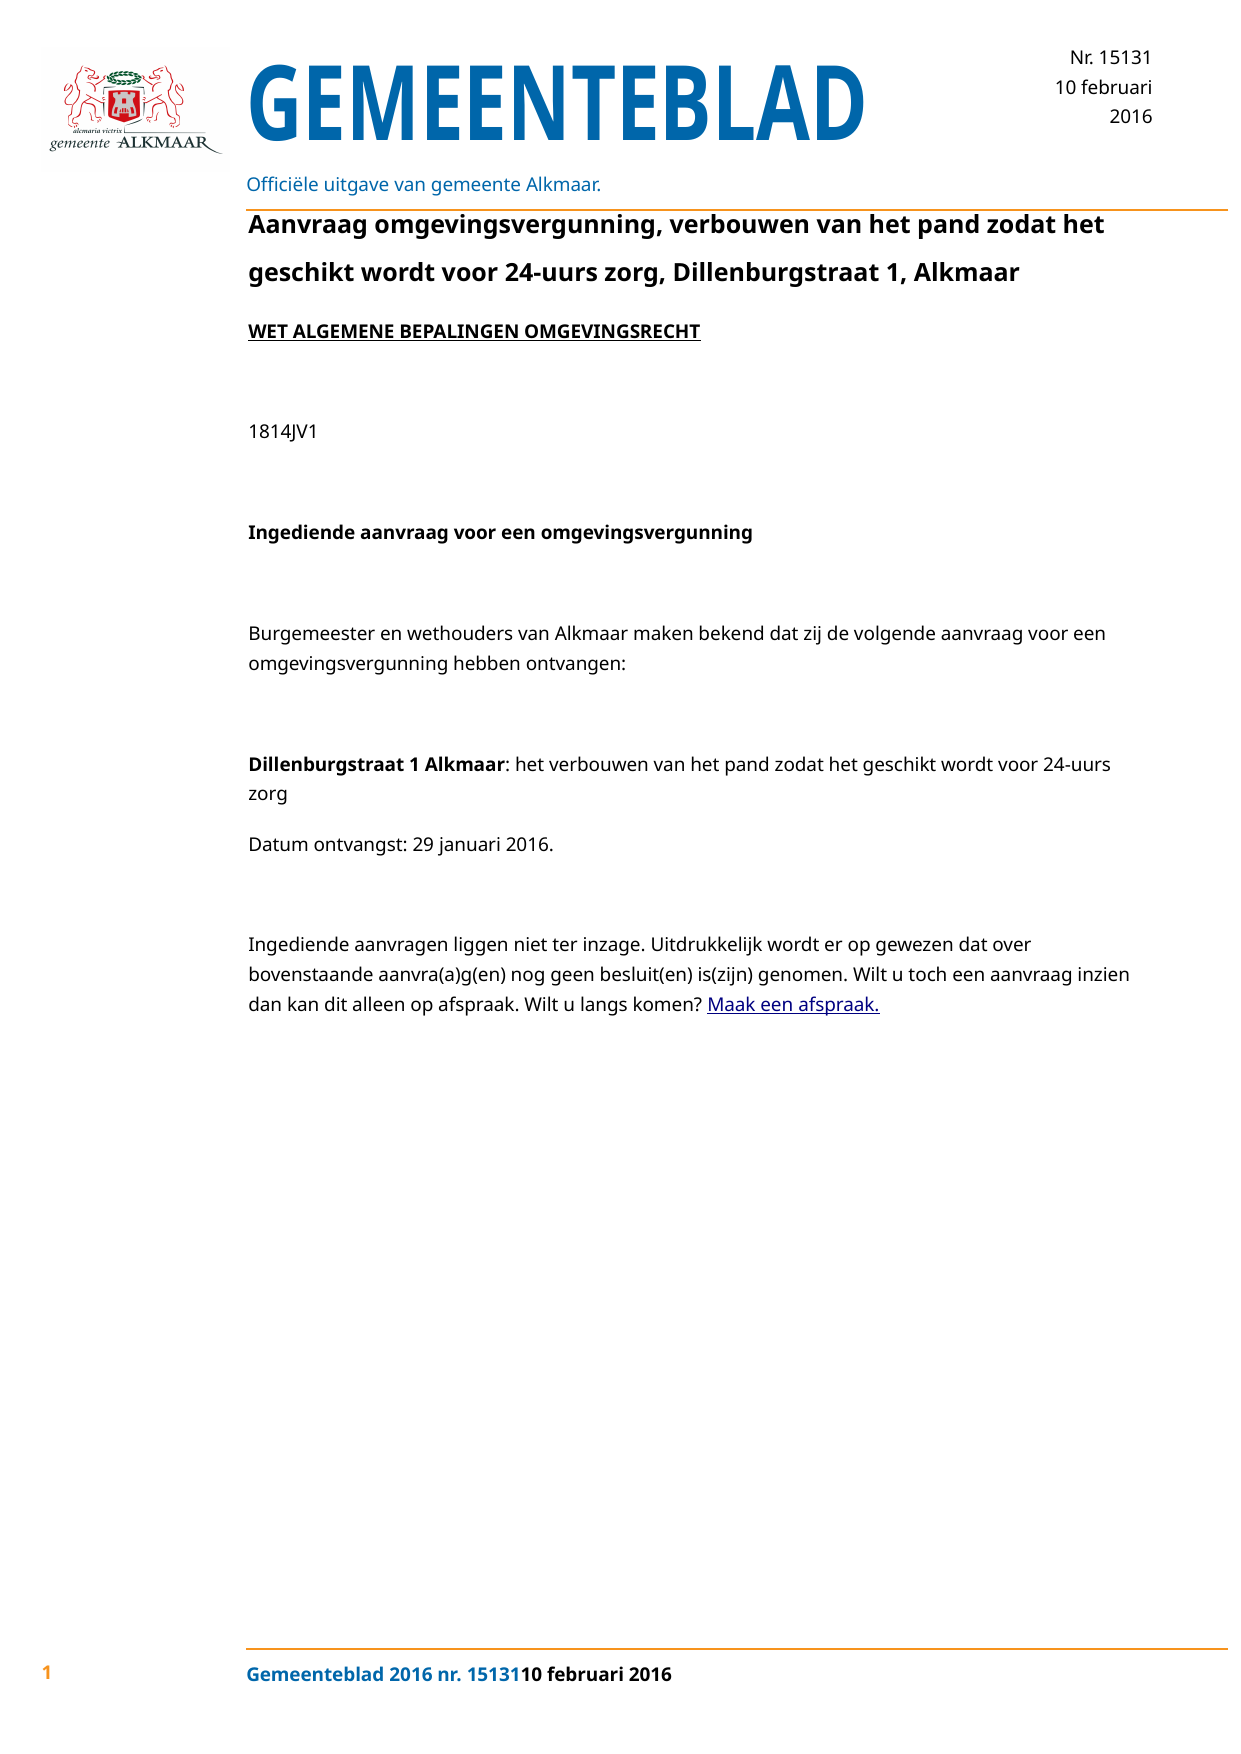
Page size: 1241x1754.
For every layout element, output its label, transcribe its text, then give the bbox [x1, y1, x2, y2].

picture [41, 47, 231, 172]
text Burgemeester en wethouders van Alkmaar maken bekend dat zij de volgende aanvraag voor een omgevingsvergunning hebben ontvangen: [248, 620, 1152, 676]
text Aanvraag omgevingsvergunning, verbouwen van het pand zodat het geschikt wordt voor 24-uurs zorg, Dillenburgstraat 1, Alkmaar [248, 211, 1152, 288]
text 1814JV1 [248, 419, 1152, 444]
text Datum ontvangst: 29 januari 2016. [248, 831, 1152, 857]
text Ingediende aanvragen liggen niet ter inzage. Uitdrukkelijk wordt er op gewezen dat over bovenstaande aanvra(a)g(en) nog geen besluit(en) is(zijn) genomen. Wilt u toch een aanvraag inzien dan kan dit alleen op afspraak. Wilt u langs komen? Maak een afspraak. [248, 932, 1152, 1017]
text WET ALGEMENE BEPALINGEN OMGEVINGSRECHT [248, 318, 1152, 344]
text Dillenburgstraat 1 Alkmaar: het verbouwen van het pand zodat het geschikt wordt voor 24-uurs zorg [248, 751, 1152, 806]
text Ingediende aanvraag voor een omgevingsvergunning [248, 519, 1152, 545]
